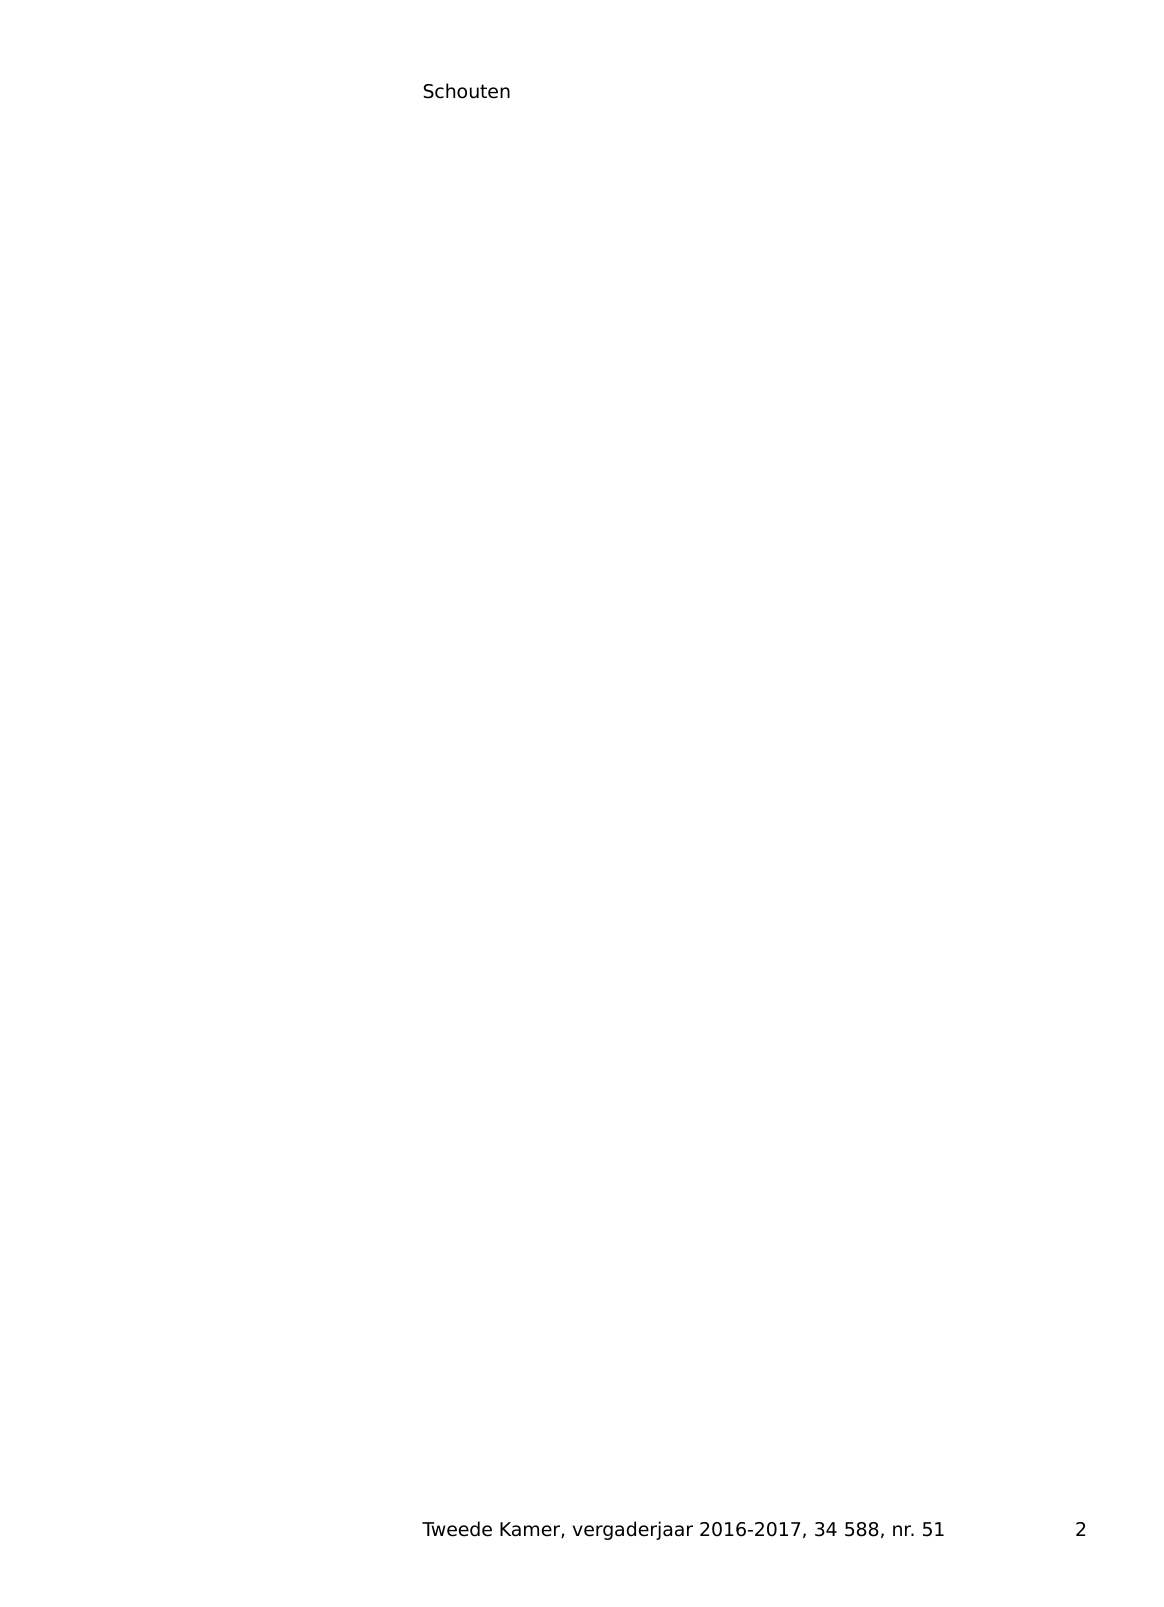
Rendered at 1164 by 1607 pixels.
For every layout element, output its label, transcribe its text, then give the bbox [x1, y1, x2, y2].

text Schouten [422, 59, 1087, 103]
